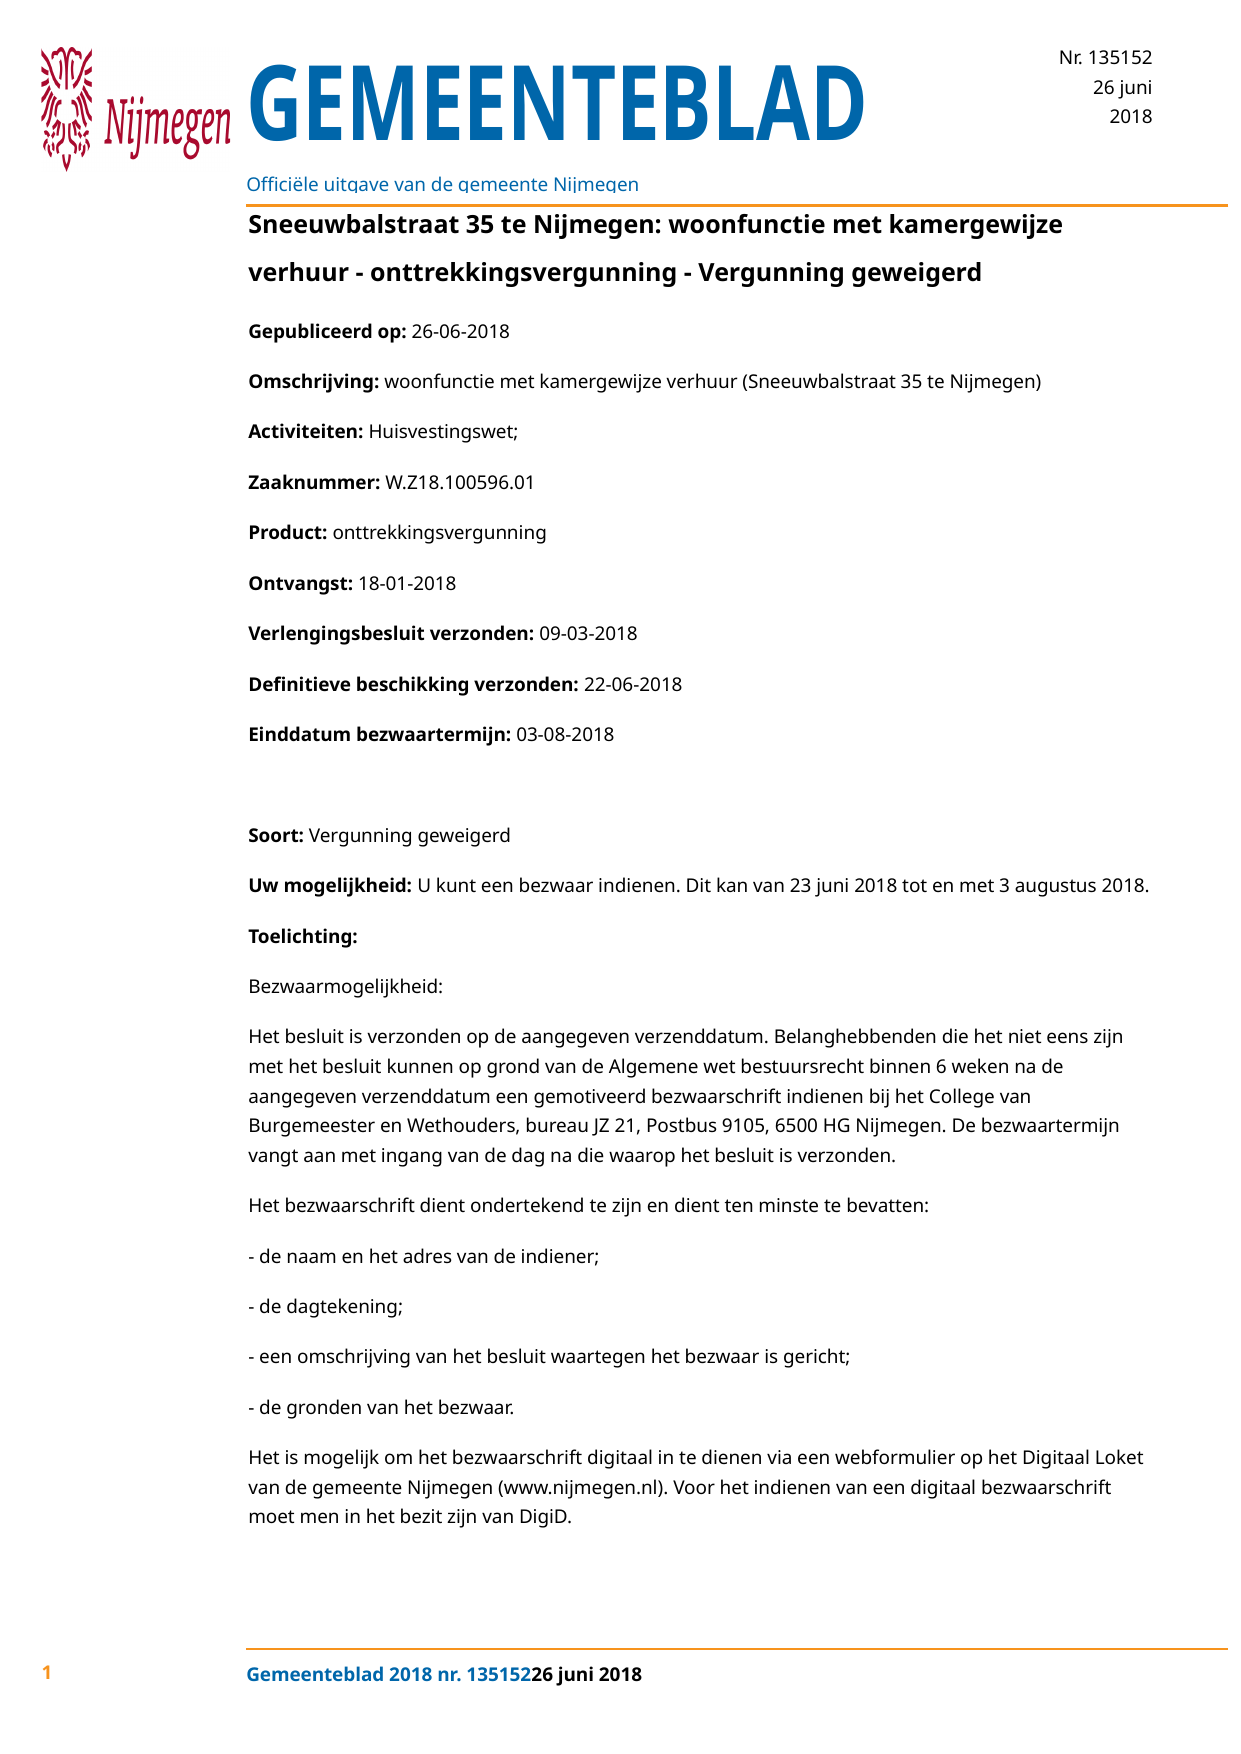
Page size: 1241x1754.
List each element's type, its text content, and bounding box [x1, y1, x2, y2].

text Verlengingsbesluit verzonden: 09-03-2018 [248, 620, 1152, 646]
text Uw mogelijkheid: U kunt een bezwaar indienen. Dit kan van 23 juni 2018 tot en met 3 augustus 2018. [248, 872, 1152, 898]
text Toelichting: [248, 923, 1152, 949]
text Einddatum bezwaartermijn: 03-08-2018 [248, 721, 1152, 747]
text Sneeuwbalstraat 35 te Nijmegen: woonfunctie met kamergewijze verhuur - onttrekkingsvergunning - Vergunning geweigerd [248, 207, 1152, 288]
text Activiteiten: Huisvestingswet; [248, 419, 1152, 444]
text Product: onttrekkingsvergunning [248, 519, 1152, 545]
text Definitieve beschikking verzonden: 22-06-2018 [248, 671, 1152, 697]
text - de dagtekening; [248, 1293, 1152, 1319]
picture [41, 47, 231, 172]
text Zaaknummer: W.Z18.100596.01 [248, 469, 1152, 495]
text - een omschrijving van het besluit waartegen het bezwaar is gericht; [248, 1344, 1152, 1369]
text - de naam en het adres van de indiener; [248, 1243, 1152, 1269]
text Ontvangst: 18-01-2018 [248, 570, 1152, 596]
text Omschrijving: woonfunctie met kamergewijze verhuur (Sneeuwbalstraat 35 te Nijmegen) [248, 368, 1152, 394]
text - de gronden van het bezwaar. [248, 1394, 1152, 1420]
text Gepubliceerd op: 26-06-2018 [248, 318, 1152, 344]
text Het is mogelijk om het bezwaarschrift digitaal in te dienen via een webformulier op het Digitaal Loket van de gemeente Nijmegen (www.nijmegen.nl). Voor het indienen van een digitaal bezwaarschrift moet men in het bezit zijn van DigiD. [248, 1444, 1152, 1529]
text Het bezwaarschrift dient ondertekend te zijn en dient ten minste te bevatten: [248, 1192, 1152, 1218]
text Het besluit is verzonden op de aangegeven verzenddatum. Belanghebbenden die het niet eens zijn met het besluit kunnen op grond van de Algemene wet bestuursrecht binnen 6 weken na de aangegeven verzenddatum een gemotiveerd bezwaarschrift indienen bij het College van Burgemeester en Wethouders, bureau JZ 21, Postbus 9105, 6500 HG Nijmegen. De bezwaartermijn vangt aan met ingang van de dag na die waarop het besluit is verzonden. [248, 1024, 1152, 1168]
text Bezwaarmogelijkheid: [248, 973, 1152, 999]
text Soort: Vergunning geweigerd [248, 822, 1152, 848]
